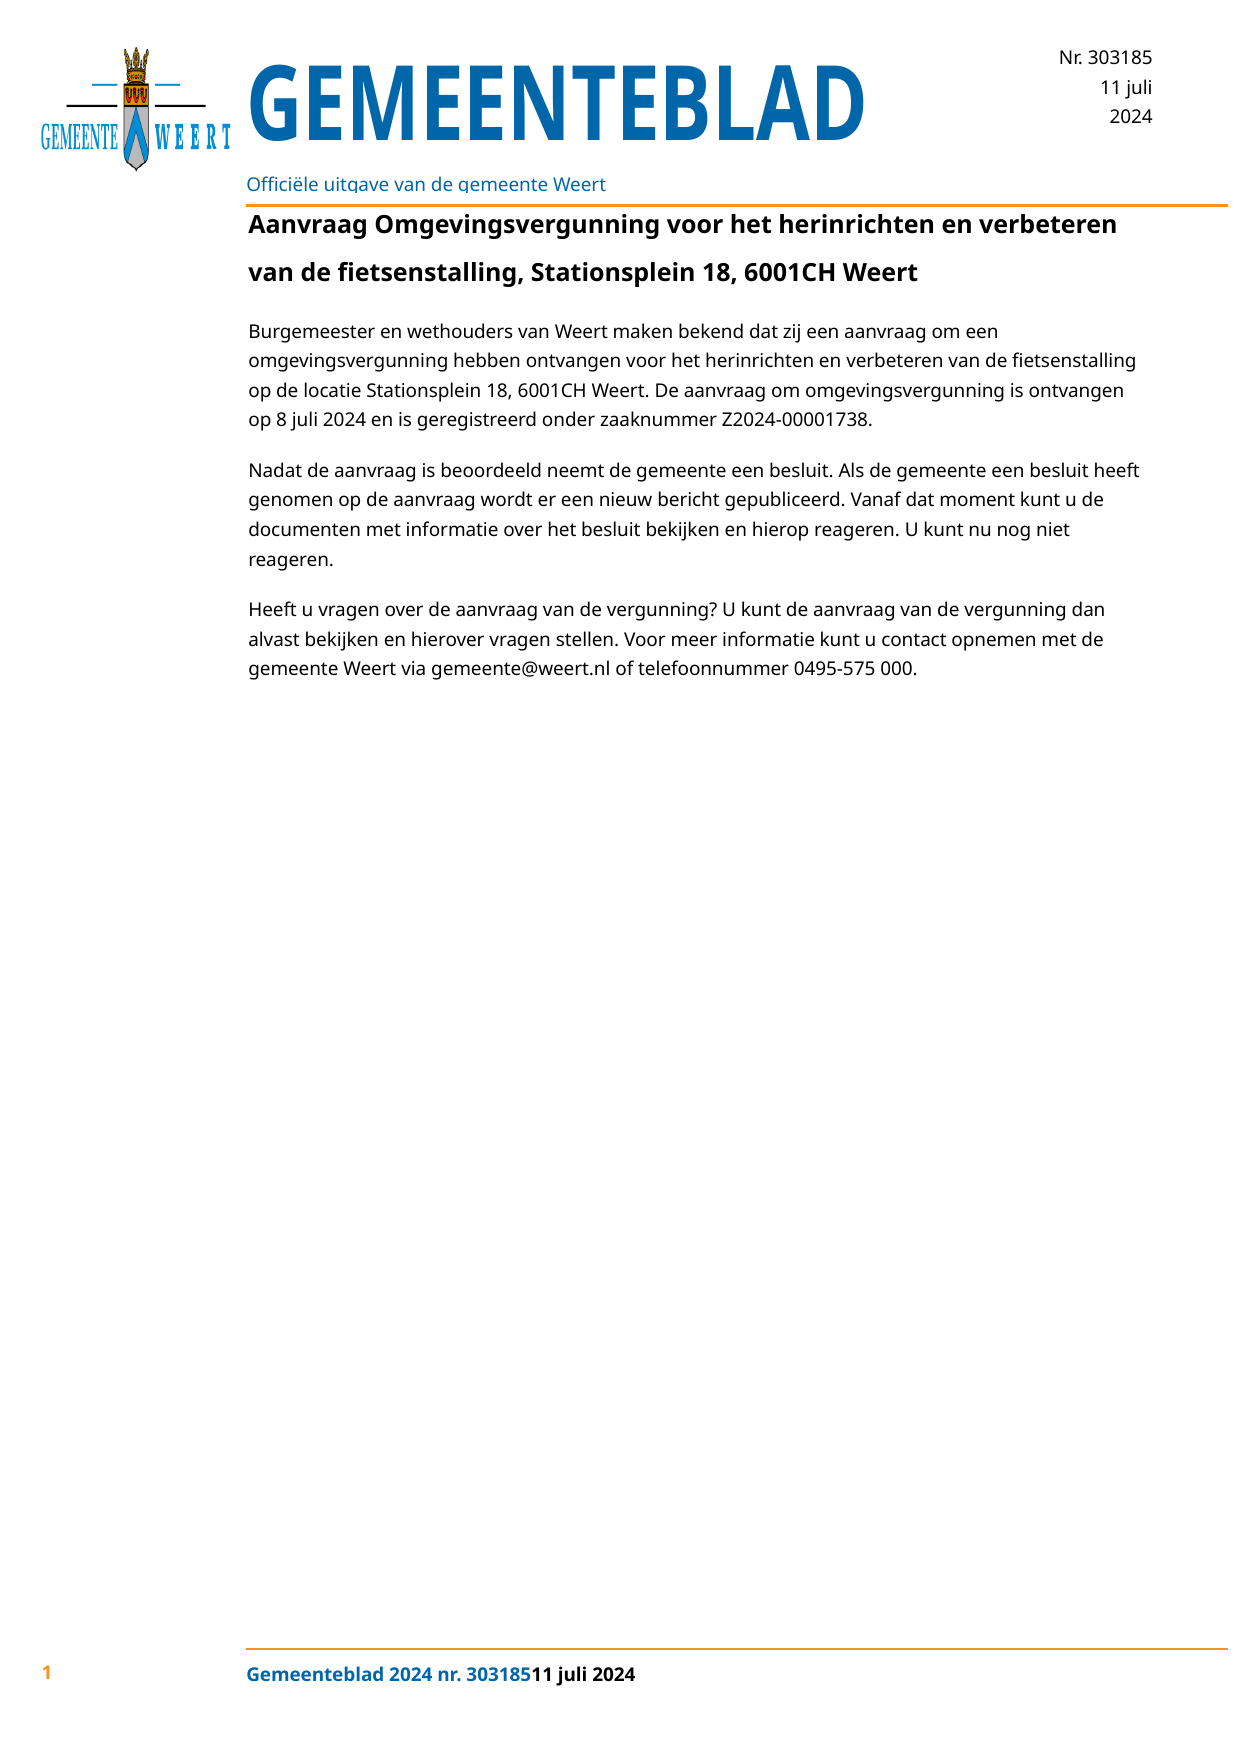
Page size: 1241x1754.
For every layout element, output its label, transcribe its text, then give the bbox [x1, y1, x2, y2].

text Aanvraag Omgevingsvergunning voor het herinrichten en verbeteren van de fietsenstalling, Stationsplein 18, 6001CH Weert [248, 207, 1152, 288]
text Nadat de aanvraag is beoordeeld neemt de gemeente een besluit. Als de gemeente een besluit heeft genomen op de aanvraag wordt er een nieuw bericht gepubliceerd. Vanaf dat moment kunt u de documenten met informatie over het besluit bekijken en hierop reageren. U kunt nu nog niet reageren. [248, 457, 1152, 572]
text Heeft u vragen over de aanvraag van de vergunning? U kunt de aanvraag van de vergunning dan alvast bekijken en hierover vragen stellen. Voor meer informatie kunt u contact opnemen met de gemeente Weert via gemeente@weert.nl of telefoonnummer 0495-575 000. [248, 596, 1152, 681]
text Burgemeester en wethouders van Weert maken bekend dat zij een aanvraag om een omgevingsvergunning hebben ontvangen voor het herinrichten en verbeteren van de fietsenstalling op de locatie Stationsplein 18, 6001CH Weert. De aanvraag om omgevingsvergunning is ontvangen op 8 juli 2024 en is geregistreerd onder zaaknummer Z2024-00001738. [248, 318, 1152, 432]
picture [41, 47, 231, 172]
